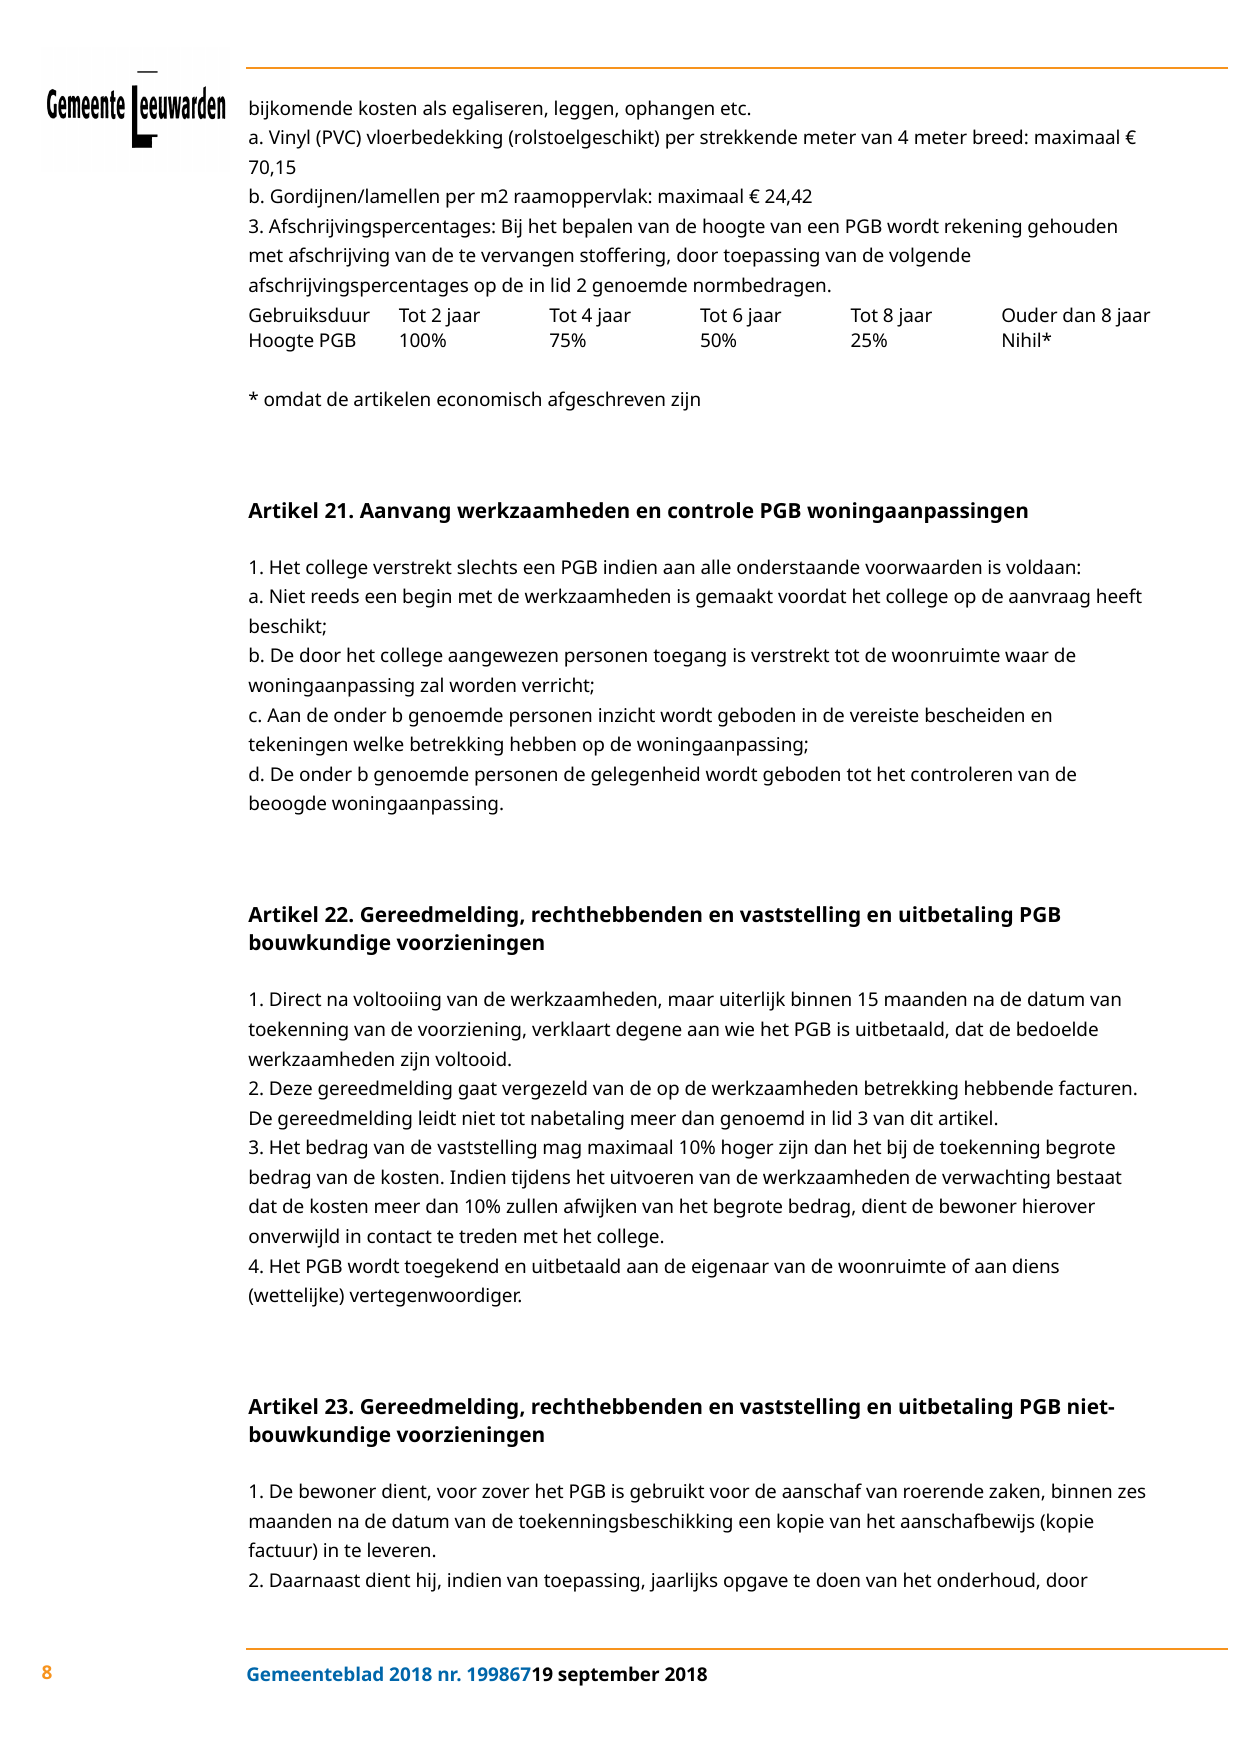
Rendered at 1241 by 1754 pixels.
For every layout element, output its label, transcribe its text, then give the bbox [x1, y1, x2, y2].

table_header Tot 4 jaar [549, 302, 700, 328]
table_cell Nihil* [1001, 328, 1152, 353]
table_header Gebruiksduur [248, 302, 398, 328]
text 2. Deze gereedmelding gaat vergezeld van de op de werkzaamheden betrekking hebbende facturen. De gereedmelding leidt niet tot nabetaling meer dan genoemd in lid 3 van dit artikel. [248, 1075, 1152, 1131]
table_cell 25% [850, 328, 1001, 353]
text a. Niet reeds een begin met de werkzaamheden is gemaakt voordat het college op de aanvraag heeft beschikt; [248, 583, 1152, 639]
text Artikel 23. Gereedmelding, rechthebbenden en vaststelling en uitbetaling PGB niet-bouwkundige voorzieningen [248, 1392, 1152, 1449]
picture [41, 47, 231, 172]
text b. De door het college aangewezen personen toegang is verstrekt tot de woonruimte waar de woningaanpassing zal worden verricht; [248, 643, 1152, 698]
text c. Aan de onder b genoemde personen inzicht wordt geboden in de vereiste bescheiden en tekeningen welke betrekking hebben op de woningaanpassing; [248, 702, 1152, 757]
table_header Tot 8 jaar [850, 302, 1001, 328]
text 1. Het college verstrekt slechts een PGB indien aan alle onderstaande voorwaarden is voldaan: [248, 554, 1152, 579]
text 4. Het PGB wordt toegekend en uitbetaald aan de eigenaar van de woonruimte of aan diens (wettelijke) vertegenwoordiger. [248, 1253, 1152, 1308]
text 2. Daarnaast dient hij, indien van toepassing, jaarlijks opgave te doen van het onderhoud, door [248, 1567, 1152, 1593]
text a. Vinyl (PVC) vloerbedekking (rolstoelgeschikt) per strekkende meter van 4 meter breed: maximaal € 70,15 [248, 124, 1152, 180]
text 3. Afschrijvingspercentages: Bij het bepalen van de hoogte van een PGB wordt rekening gehouden met afschrijving van de te vervangen stoffering, door toepassing van de volgende afschrijvingspercentages op de in lid 2 genoemde normbedragen. [248, 213, 1152, 298]
table_header Ouder dan 8 jaar [1001, 302, 1152, 328]
table_cell 75% [549, 328, 700, 353]
text * omdat de artikelen economisch afgeschreven zijn [248, 386, 1152, 412]
text Artikel 21. Aanvang werkzaamheden en controle PGB woningaanpassingen [248, 496, 1152, 524]
table_cell 100% [399, 328, 549, 353]
text 1. De bewoner dient, voor zover het PGB is gebruikt voor de aanschaf van roerende zaken, binnen zes maanden na de datum van de toekenningsbeschikking een kopie van het aanschafbewijs (kopie factuur) in te leveren. [248, 1478, 1152, 1563]
table_cell 50% [700, 328, 850, 353]
table_cell Hoogte PGB [248, 328, 398, 353]
text Artikel 22. Gereedmelding, rechthebbenden en vaststelling en uitbetaling PGB bouwkundige voorzieningen [248, 900, 1152, 957]
text 3. Het bedrag van de vaststelling mag maximaal 10% hoger zijn dan het bij de toekenning begrote bedrag van de kosten. Indien tijdens het uitvoeren van de werkzaamheden de verwachting bestaat dat de kosten meer dan 10% zullen afwijken van het begrote bedrag, dient de bewoner hierover onverwijld in contact te treden met het college. [248, 1134, 1152, 1249]
table_header Tot 2 jaar [399, 302, 549, 328]
text b. Gordijnen/lamellen per m2 raamoppervlak: maximaal € 24,42 [248, 183, 1152, 209]
text d. De onder b genoemde personen de gelegenheid wordt geboden tot het controleren van de beoogde woningaanpassing. [248, 761, 1152, 816]
text 1. Direct na voltooiing van de werkzaamheden, maar uiterlijk binnen 15 maanden na de datum van toekenning van de voorziening, verklaart degene aan wie het PGB is uitbetaald, dat de bedoelde werkzaamheden zijn voltooid. [248, 987, 1152, 1071]
text bijkomende kosten als egaliseren, leggen, ophangen etc. [248, 95, 1152, 121]
table_header Tot 6 jaar [700, 302, 850, 328]
